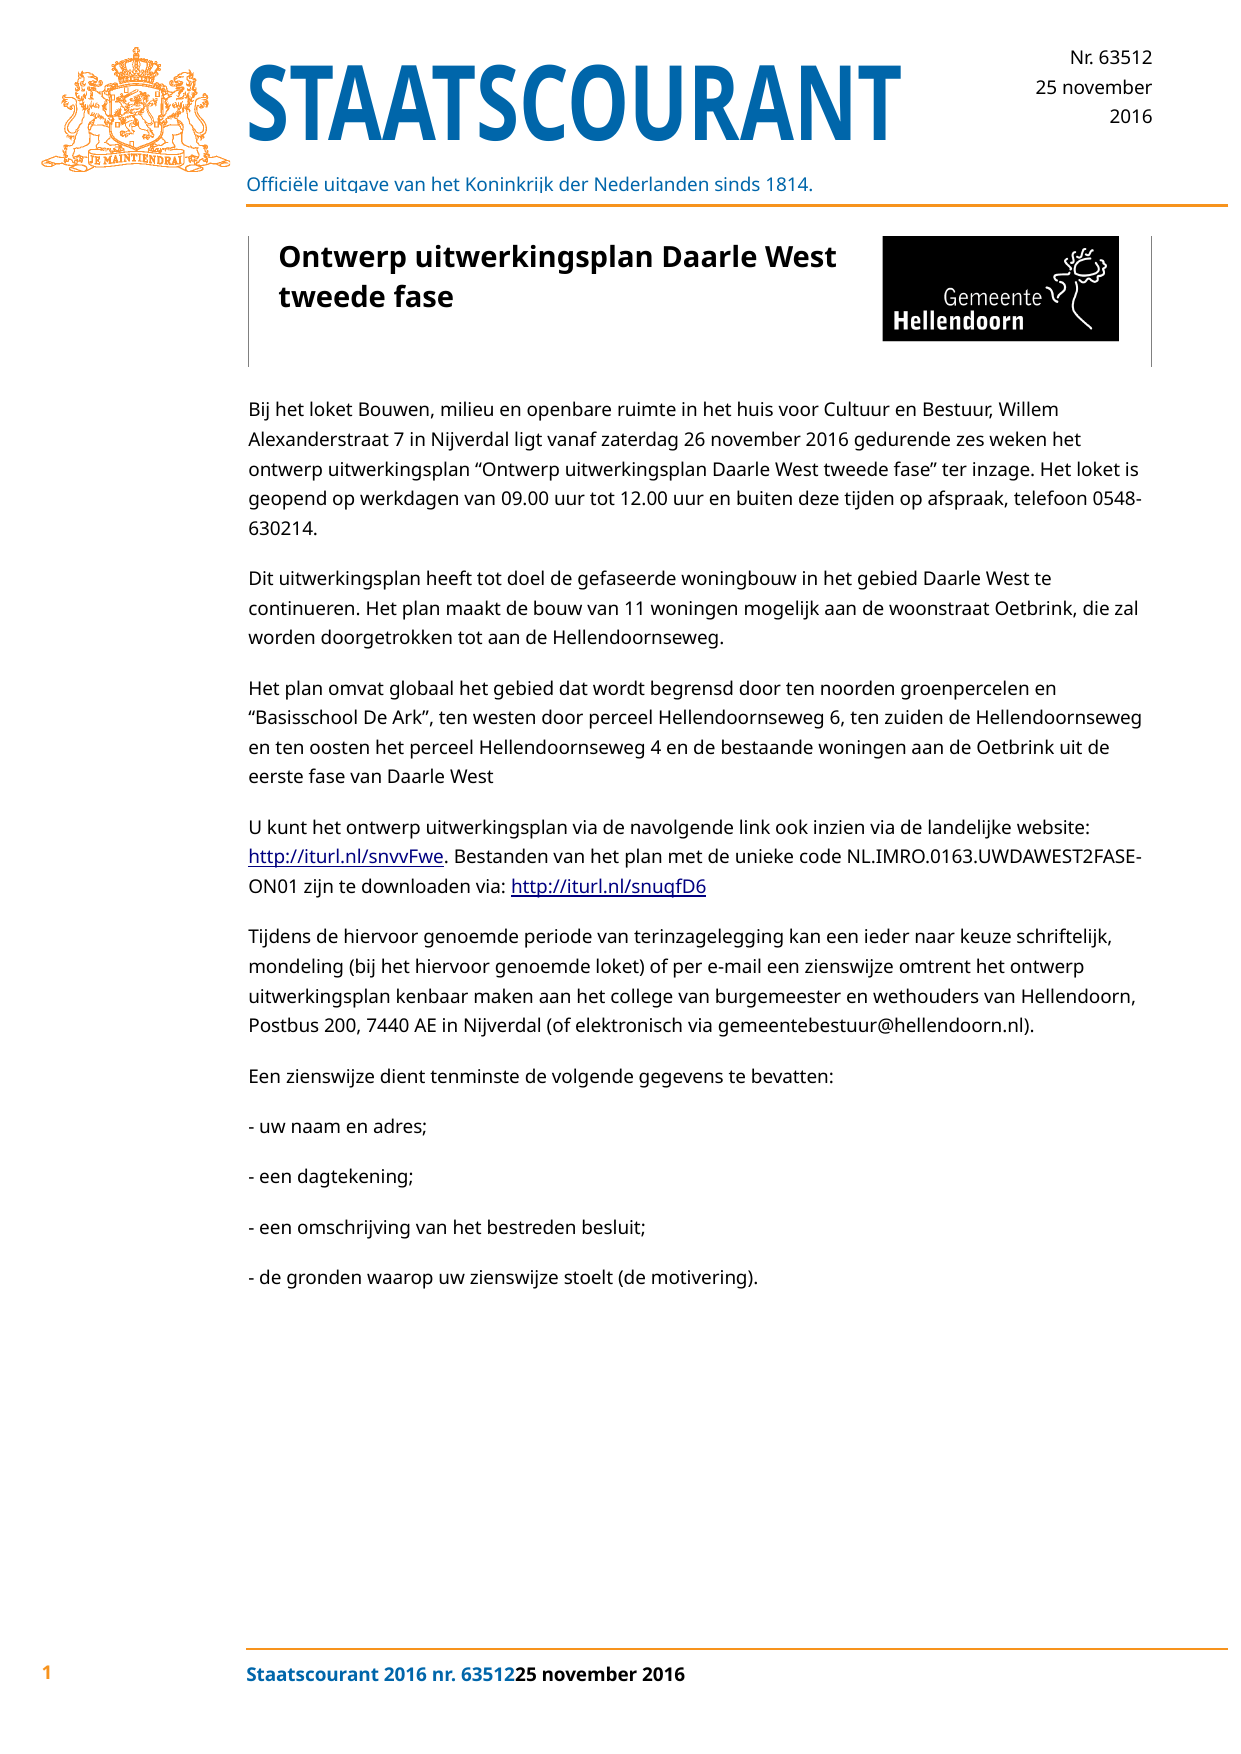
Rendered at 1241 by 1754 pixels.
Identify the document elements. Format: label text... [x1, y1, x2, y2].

text Dit uitwerkingsplan heeft tot doel de gefaseerde woningbouw in het gebied Daarle West te continueren. Het plan maakt de bouw van 11 woningen mogelijk aan de woonstraat Oetbrink, die zal worden doorgetrokken tot aan de Hellendoornseweg. [248, 565, 1152, 650]
picture [41, 47, 231, 172]
text - uw naam en adres; [248, 1113, 1152, 1139]
text Het plan omvat globaal het gebied dat wordt begrensd door ten noorden groenpercelen en “Basisschool De Ark”, ten westen door perceel Hellendoornseweg 6, ten zuiden de Hellendoornseweg en ten oosten het perceel Hellendoornseweg 4 en de bestaande woningen aan de Oetbrink uit de eerste fase van Daarle West [248, 675, 1152, 789]
text Tijdens de hiervoor genoemde periode van terinzagelegging kan een ieder naar keuze schriftelijk, mondeling (bij het hiervoor genoemde loket) of per e-mail een zienswijze omtrent het ontwerp uitwerkingsplan kenbaar maken aan het college van burgemeester en wethouders van Hellendoorn, Postbus 200, 7440 AE in Nijverdal (of elektronisch via gemeentebestuur@hellendoorn.nl). [248, 924, 1152, 1038]
text Een zienswijze dient tenminste de volgende gegevens te bevatten: [248, 1063, 1152, 1088]
text - de gronden waarop uw zienswijze stoelt (de motivering). [248, 1264, 1152, 1290]
text - een dagtekening; [248, 1164, 1152, 1189]
text - een omschrijving van het bestreden besluit; [248, 1214, 1152, 1240]
text Bij het loket Bouwen, milieu en openbare ruimte in het huis voor Cultuur en Bestuur, Willem Alexanderstraat 7 in Nijverdal ligt vanaf zaterdag 26 november 2016 gedurende zes weken het ontwerp uitwerkingsplan “Ontwerp uitwerkingsplan Daarle West tweede fase” ter inzage. Het loket is geopend op werkdagen van 09.00 uur tot 12.00 uur en buiten deze tijden op afspraak, telefoon 0548-630214. [248, 397, 1152, 541]
table_header Ontwerp uitwerkingsplan Daarle West tweede fase [249, 236, 850, 367]
table_header [850, 236, 1151, 367]
text U kunt het ontwerp uitwerkingsplan via de navolgende link ook inzien via de landelijke website: http://iturl.nl/snvvFwe. Bestanden van het plan met de unieke code NL.IMRO.0163.UWDAWEST2FASE-ON01 zijn te downloaden via: http://iturl.nl/snuqfD6 [248, 814, 1152, 899]
picture [882, 236, 1119, 342]
